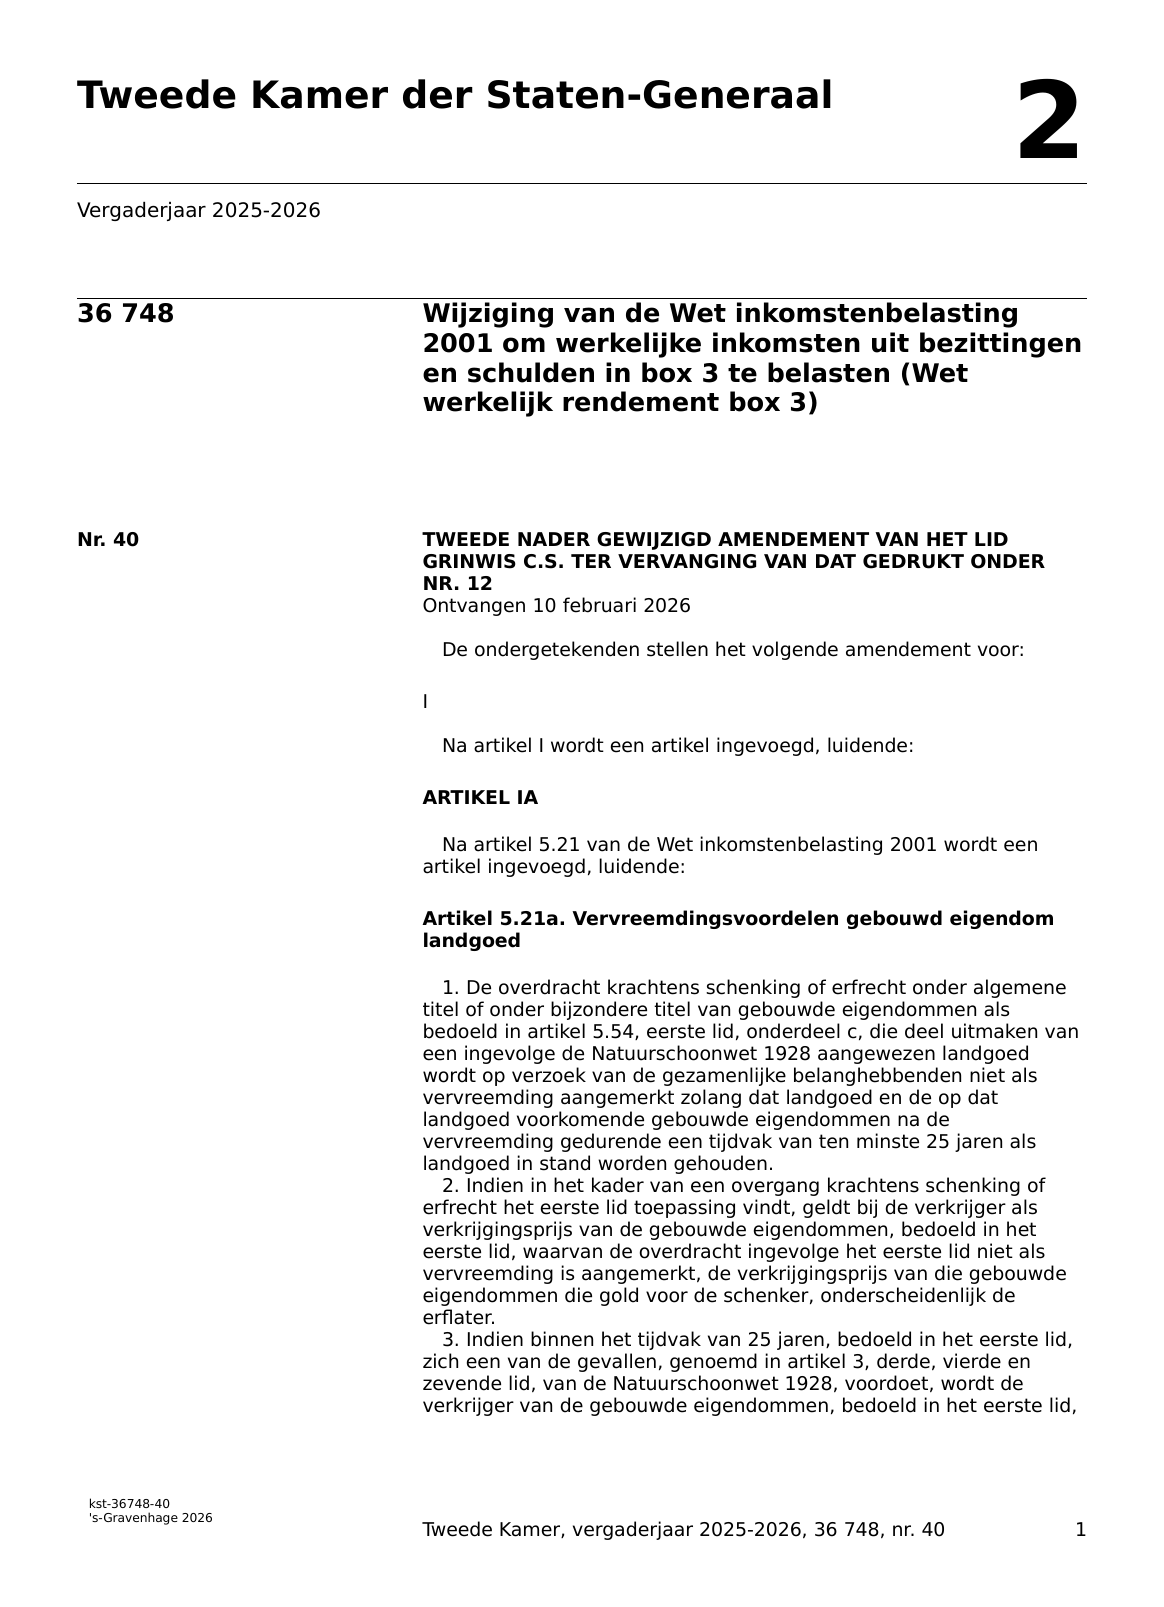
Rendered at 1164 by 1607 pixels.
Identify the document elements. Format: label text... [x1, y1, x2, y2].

subtitle I [422, 691, 1087, 713]
table_header Tweede Kamer der Staten-Generaal [77, 59, 886, 183]
table_header 2 [886, 59, 1087, 183]
subtitle 36 748 Wijziging van de Wet inkomstenbelasting 2001 om werkelijke inkomsten uit bezittingen en schulden in box 3 te belasten (Wet werkelijk rendement box 3) [77, 299, 1087, 418]
text 's-Gravenhage 2026 [88, 1511, 323, 1525]
subtitle Nr. 40 TWEEDE NADER GEWIJZIGD AMENDEMENT VAN HET LID GRINWIS C.S. TER VERVANGING VAN DAT GEDRUKT ONDER NR. 12 [77, 529, 1087, 595]
text kst-36748-40 [88, 1497, 323, 1511]
text 1. De overdracht krachtens schenking of erfrecht onder algemene titel of onder bijzondere titel van gebouwde eigendommen als bedoeld in artikel 5.54, eerste lid, onderdeel c, die deel uitmaken van een ingevolge de Natuurschoonwet 1928 aangewezen landgoed wordt op verzoek van de gezamenlijke belanghebbenden niet als vervreemding aangemerkt zolang dat landgoed en de op dat landgoed voorkomende gebouwde eigendommen na de vervreemding gedurende een tijdvak van ten minste 25 jaren als landgoed in stand worden gehouden. [422, 977, 1087, 1175]
text Ontvangen 10 februari 2026 [422, 595, 1087, 617]
subtitle ARTIKEL IA [422, 787, 1087, 809]
text Na artikel I wordt een artikel ingevoegd, luidende: [422, 735, 1087, 757]
subtitle Artikel 5.21a. Vervreemdingsvoordelen gebouwd eigendom landgoed [422, 908, 1087, 952]
text 2. Indien in het kader van een overgang krachtens schenking of erfrecht het eerste lid toepassing vindt, geldt bij de verkrijger als verkrijgingsprijs van de gebouwde eigendommen, bedoeld in het eerste lid, waarvan de overdracht ingevolge het eerste lid niet als vervreemding is aangemerkt, de verkrijgingsprijs van die gebouwde eigendommen die gold voor de schenker, onderscheidenlijk de erflater. [422, 1175, 1087, 1328]
text Na artikel 5.21 van de Wet inkomstenbelasting 2001 wordt een artikel ingevoegd, luidende: [422, 834, 1087, 878]
table_cell Vergaderjaar 2025-2026 [77, 184, 1087, 298]
text 3. Indien binnen het tijdvak van 25 jaren, bedoeld in het eerste lid, zich een van de gevallen, genoemd in artikel 3, derde, vierde en zevende lid, van de Natuurschoonwet 1928, voordoet, wordt de verkrijger van de gebouwde eigendommen, bedoeld in het eerste lid, [422, 1328, 1087, 1416]
text De ondergetekenden stellen het volgende amendement voor: [422, 639, 1087, 661]
